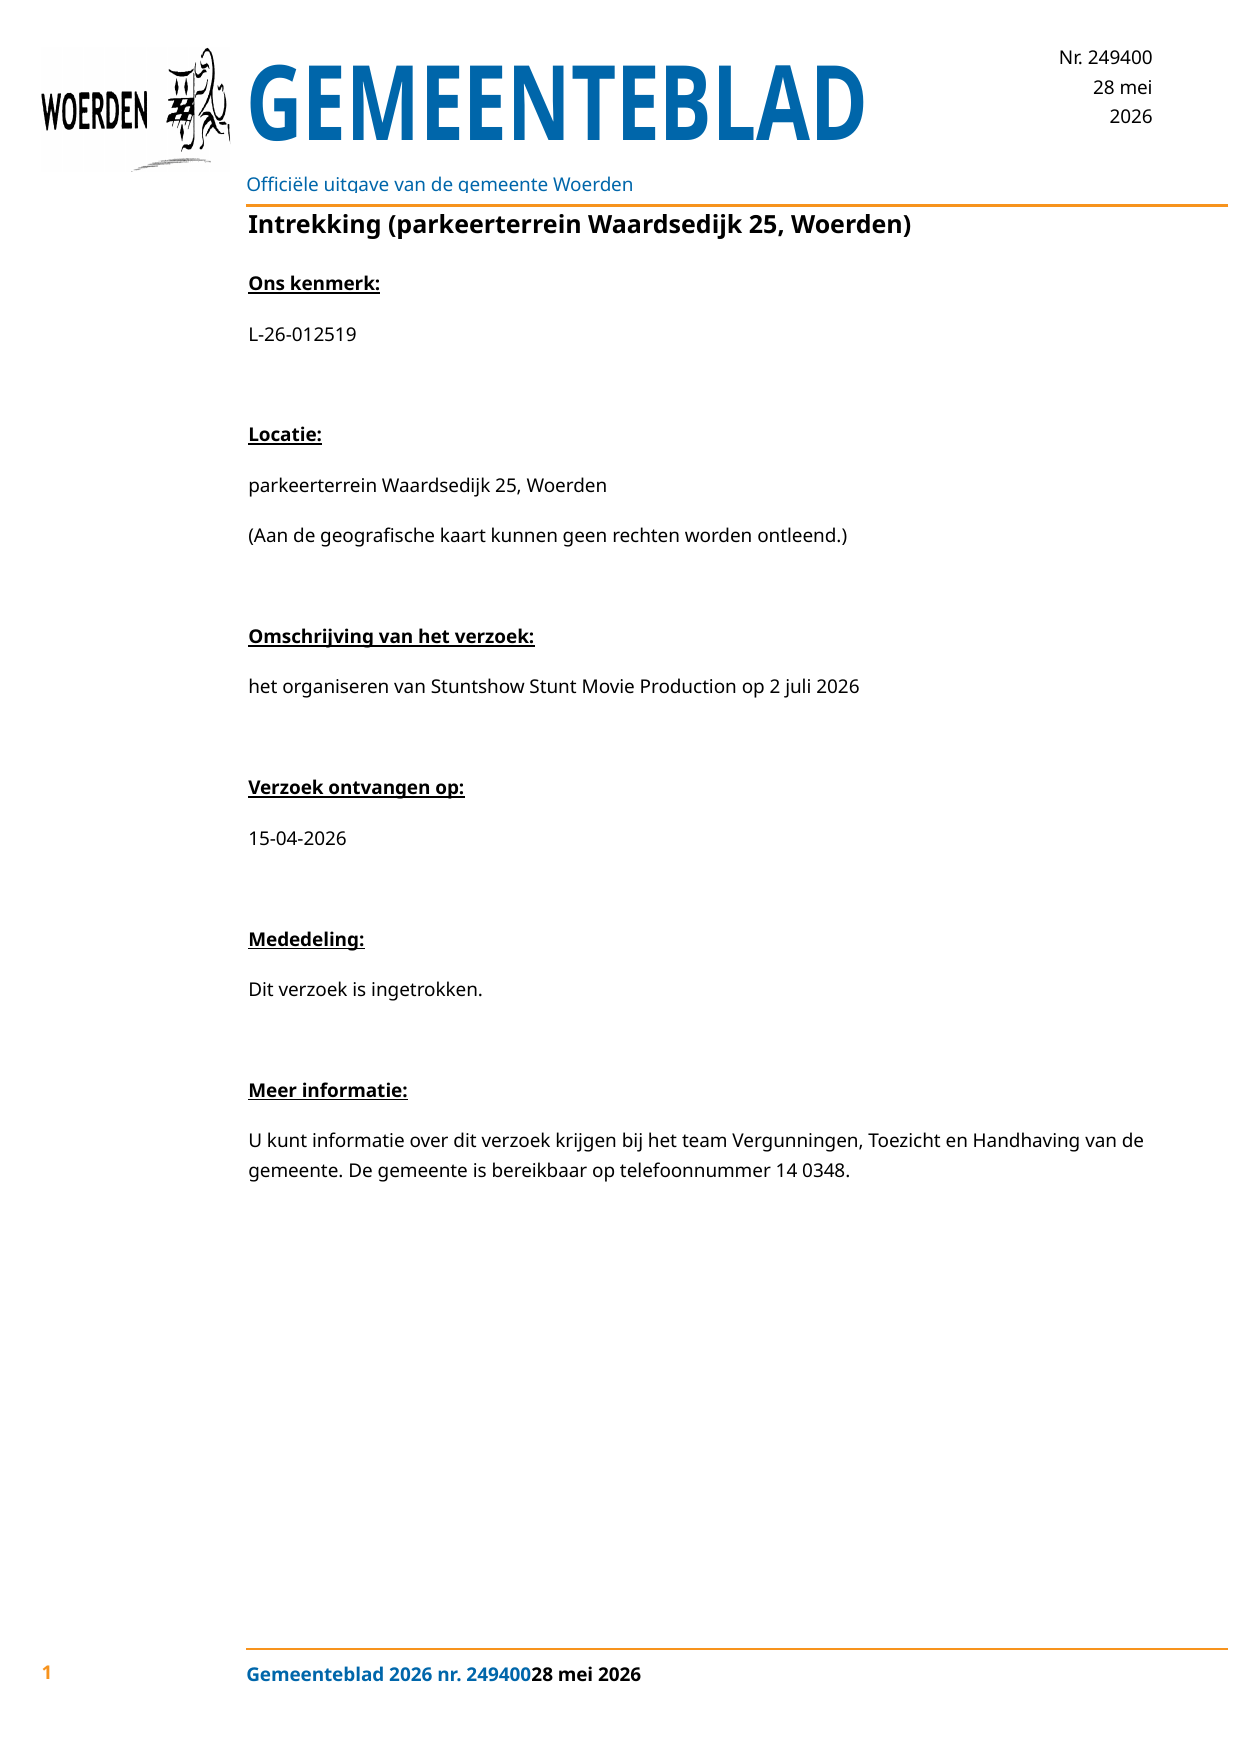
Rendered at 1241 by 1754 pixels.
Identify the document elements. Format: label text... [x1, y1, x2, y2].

text Meer informatie: [248, 1077, 1152, 1103]
text Intrekking (parkeerterrein Waardsedijk 25, Woerden) [248, 207, 1152, 241]
text Omschrijving van het verzoek: [248, 623, 1152, 649]
text Locatie: [248, 422, 1152, 447]
text Dit verzoek is ingetrokken. [248, 976, 1152, 1002]
text Verzoek ontvangen op: [248, 774, 1152, 800]
text 15-04-2026 [248, 825, 1152, 851]
text het organiseren van Stuntshow Stunt Movie Production op 2 juli 2026 [248, 674, 1152, 699]
text Ons kenmerk: [248, 270, 1152, 296]
text parkeerterrein Waardsedijk 25, Woerden [248, 472, 1152, 498]
text (Aan de geografische kaart kunnen geen rechten worden ontleend.) [248, 522, 1152, 548]
text L-26-012519 [248, 321, 1152, 346]
text Mededeling: [248, 926, 1152, 951]
picture [41, 47, 231, 172]
text U kunt informatie over dit verzoek krijgen bij het team Vergunningen, Toezicht en Handhaving van de gemeente. De gemeente is bereikbaar op telefoonnummer 14 0348. [248, 1127, 1152, 1183]
